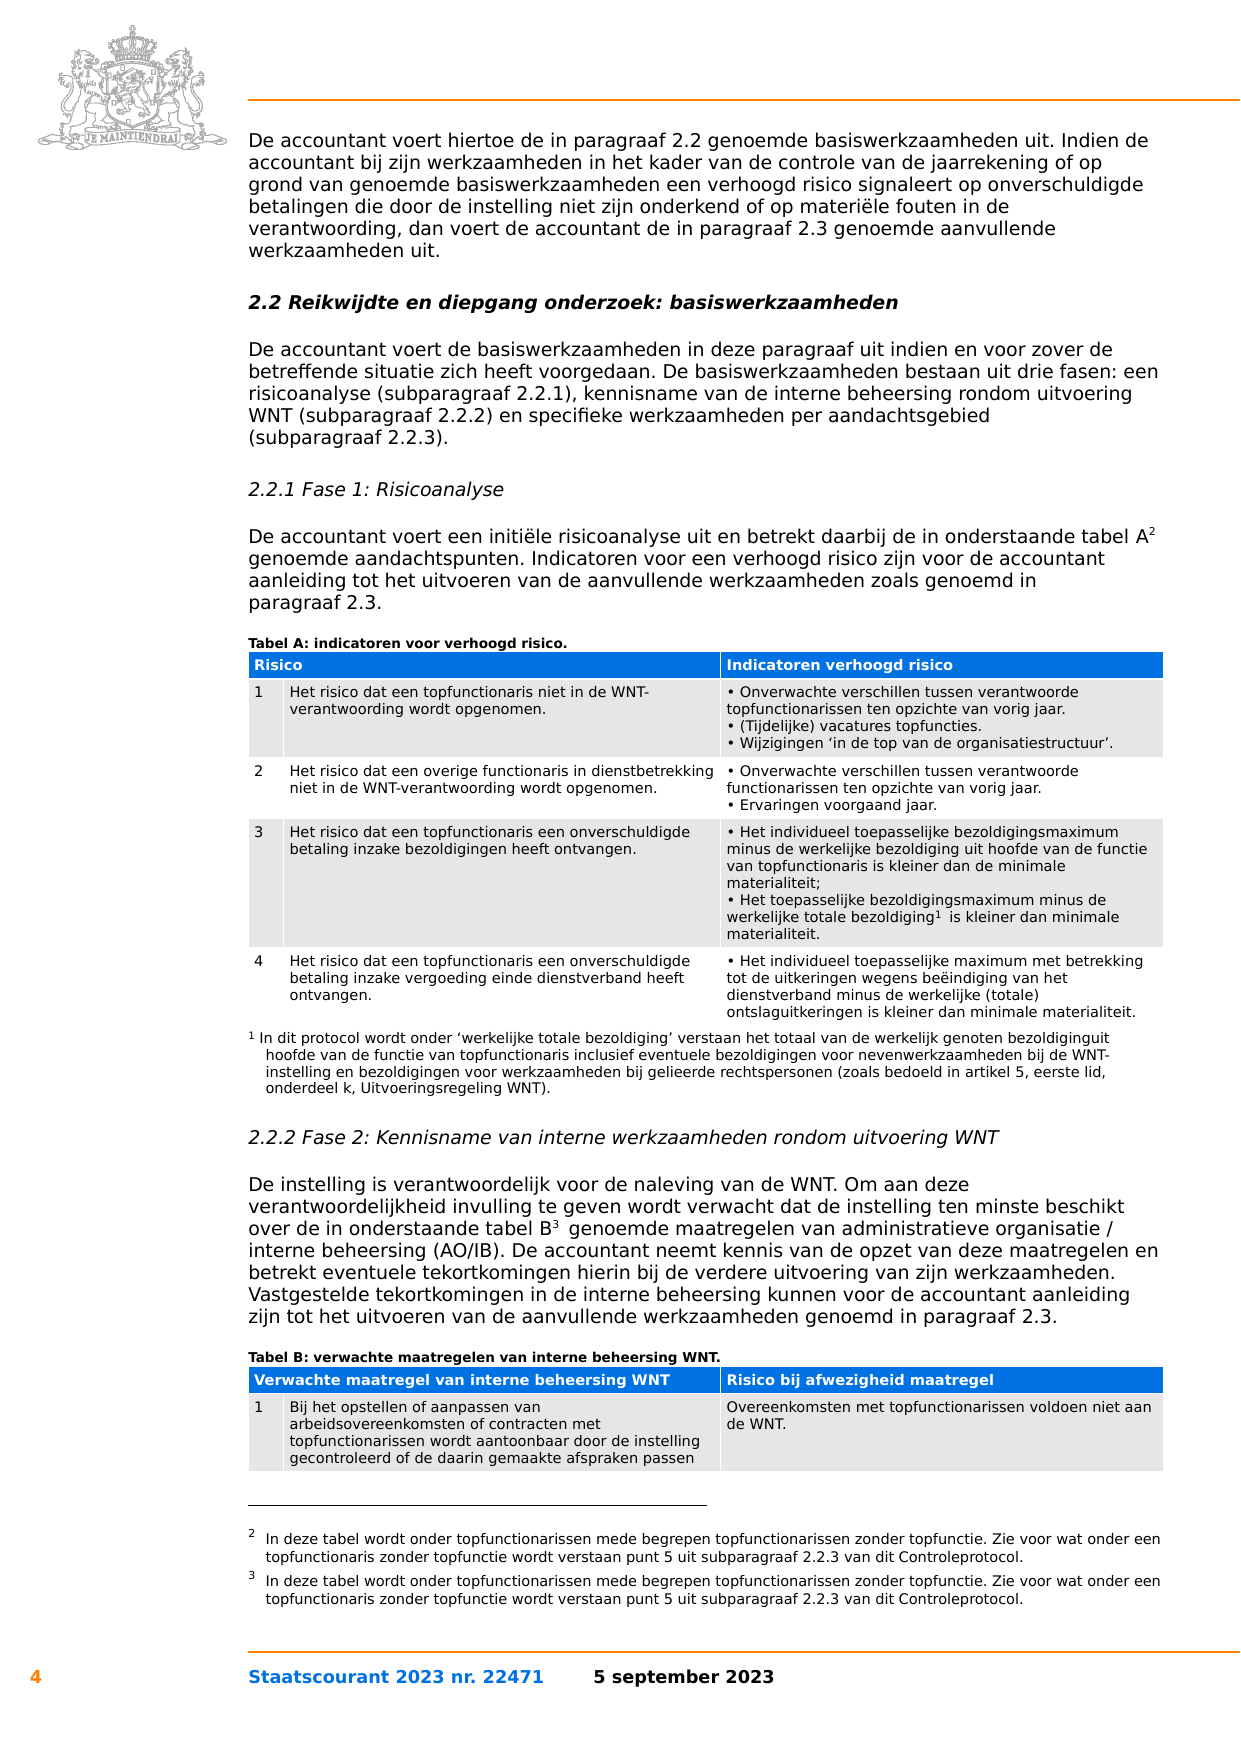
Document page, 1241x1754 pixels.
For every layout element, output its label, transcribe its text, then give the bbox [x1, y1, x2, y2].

table_header Tabel A: indicatoren voor verhoogd risico. [248, 635, 1163, 651]
text In deze tabel wordt onder topfunctionarissen mede begrepen topfunctionarissen zonder topfunctie. Zie voor wat onder een topfunctionaris zonder topfunctie wordt verstaan punt 5 uit subparagraaf 2.2.3 van dit Controleprotocol. [248, 1527, 1163, 1566]
table_cell • Het individueel toepasselijke bezoldigingsmaximum minus de werkelijke bezoldiging uit hoofde van de functie van topfunctionaris is kleiner dan de minimale materialiteit; • Het toepasselijke bezoldigingsmaximum minus de werkelijke totale bezoldiging1 is kleiner dan minimale materialiteit. [721, 819, 1163, 947]
text De accountant voert hiertoe de in paragraaf 2.2 genoemde basiswerkzaamheden uit. Indien de accountant bij zijn werkzaamheden in het kader van de controle van de jaarrekening of op grond van genoemde basiswerkzaamheden een verhoogd risico signaleert op onverschuldigde betalingen die door de instelling niet zijn onderkend of op materiële fouten in de verantwoording, dan voert de accountant de in paragraaf 2.3 genoemde aanvullende werkzaamheden uit. [248, 130, 1163, 262]
subtitle 2.2 Reikwijdte en diepgang onderzoek: basiswerkzaamheden [248, 292, 1163, 314]
text In deze tabel wordt onder topfunctionarissen mede begrepen topfunctionarissen zonder topfunctie. Zie voor wat onder een topfunctionaris zonder topfunctie wordt verstaan punt 5 uit subparagraaf 2.2.3 van dit Controleprotocol. [248, 1569, 1163, 1608]
table_cell Het risico dat een overige functionaris in dienstbetrekking niet in de WNT-verantwoording wordt opgenomen. [284, 758, 720, 818]
table_cell Indicatoren verhoogd risico [721, 652, 1163, 678]
table_cell 1 [249, 1394, 283, 1471]
table_cell • Onverwachte verschillen tussen verantwoorde topfunctionarissen ten opzichte van vorig jaar. • (Tijdelijke) vacatures topfuncties. • Wijzigingen ‘in de top van de organisatiestructuur’. [721, 680, 1163, 757]
table_cell Het risico dat een topfunctionaris een onverschuldigde betaling inzake vergoeding einde dienstverband heeft ontvangen. [284, 949, 720, 1026]
table_cell Verwachte maatregel van interne beheersing WNT [249, 1367, 720, 1393]
table_cell • Het individueel toepasselijke maximum met betrekking tot de uitkeringen wegens beëindiging van het dienstverband minus de werkelijke (totale) ontslaguitkeringen is kleiner dan minimale materialiteit. [721, 949, 1163, 1026]
table_cell Overeenkomsten met topfunctionarissen voldoen niet aan de WNT. [721, 1394, 1163, 1471]
subtitle 2.2.1 Fase 1: Risicoanalyse [248, 479, 1163, 501]
table_cell Bij het opstellen of aanpassen van arbeidsovereenkomsten of contracten met topfunctionarissen wordt aantoonbaar door de instelling gecontroleerd of de daarin gemaakte afspraken passen [284, 1394, 720, 1471]
table_cell 4 [249, 949, 283, 1026]
picture [38, 25, 227, 150]
text De accountant voert een initiële risicoanalyse uit en betrekt daarbij de in onderstaande tabel A genoemde aandachtspunten. Indicatoren voor een verhoogd risico zijn voor de accountant aanleiding tot het uitvoeren van de aanvullende werkzaamheden zoals genoemd in paragraaf 2.3. [248, 526, 1163, 613]
table_cell 2 [249, 758, 283, 818]
subtitle 2.2.2 Fase 2: Kennisname van interne werkzaamheden rondom uitvoering WNT [248, 1127, 1163, 1149]
table_header Tabel B: verwachte maatregelen van interne beheersing WNT. [248, 1350, 1163, 1366]
table_cell Het risico dat een topfunctionaris niet in de WNT-verantwoording wordt opgenomen. [284, 680, 720, 757]
table_cell Risico [249, 652, 720, 678]
table_cell Het risico dat een topfunctionaris een onverschuldigde betaling inzake bezoldigingen heeft ontvangen. [284, 819, 720, 947]
table_cell Risico bij afwezigheid maatregel [721, 1367, 1163, 1393]
table_cell 3 [249, 819, 283, 947]
text De accountant voert de basiswerkzaamheden in deze paragraaf uit indien en voor zover de betreffende situatie zich heeft voorgedaan. De basiswerkzaamheden bestaan uit drie fasen: een risicoanalyse (subparagraaf 2.2.1), kennisname van de interne beheersing rondom uitvoering WNT (subparagraaf 2.2.2) en specifieke werkzaamheden per aandachtsgebied (subparagraaf 2.2.3). [248, 339, 1163, 449]
table_cell 1 [249, 680, 283, 757]
text De instelling is verantwoordelijk voor de naleving van de WNT. Om aan deze verantwoordelijkheid invulling te geven wordt verwacht dat de instelling ten minste beschikt over de in onderstaande tabel B genoemde maatregelen van administratieve organisatie / interne beheersing (AO/IB). De accountant neemt kennis van de opzet van deze maatregelen en betrekt eventuele tekortkomingen hierin bij de verdere uitvoering van zijn werkzaamheden. Vastgestelde tekortkomingen in de interne beheersing kunnen voor de accountant aanleiding zijn tot het uitvoeren van de aanvullende werkzaamheden genoemd in paragraaf 2.3. [248, 1174, 1163, 1328]
table_cell 1 In dit protocol wordt onder ‘werkelijke totale bezoldiging’ verstaan het totaal van de werkelijk genoten bezoldiginguit hoofde van de functie van topfunctionaris inclusief eventuele bezoldigingen voor nevenwerkzaamheden bij de WNT-instelling en bezoldigingen voor werkzaamheden bij gelieerde rechtspersonen (zoals bedoeld in artikel 5, eerste lid, onderdeel k, Uitvoeringsregeling WNT). [248, 1027, 1163, 1097]
table_cell • Onverwachte verschillen tussen verantwoorde functionarissen ten opzichte van vorig jaar. • Ervaringen voorgaand jaar. [721, 758, 1163, 818]
